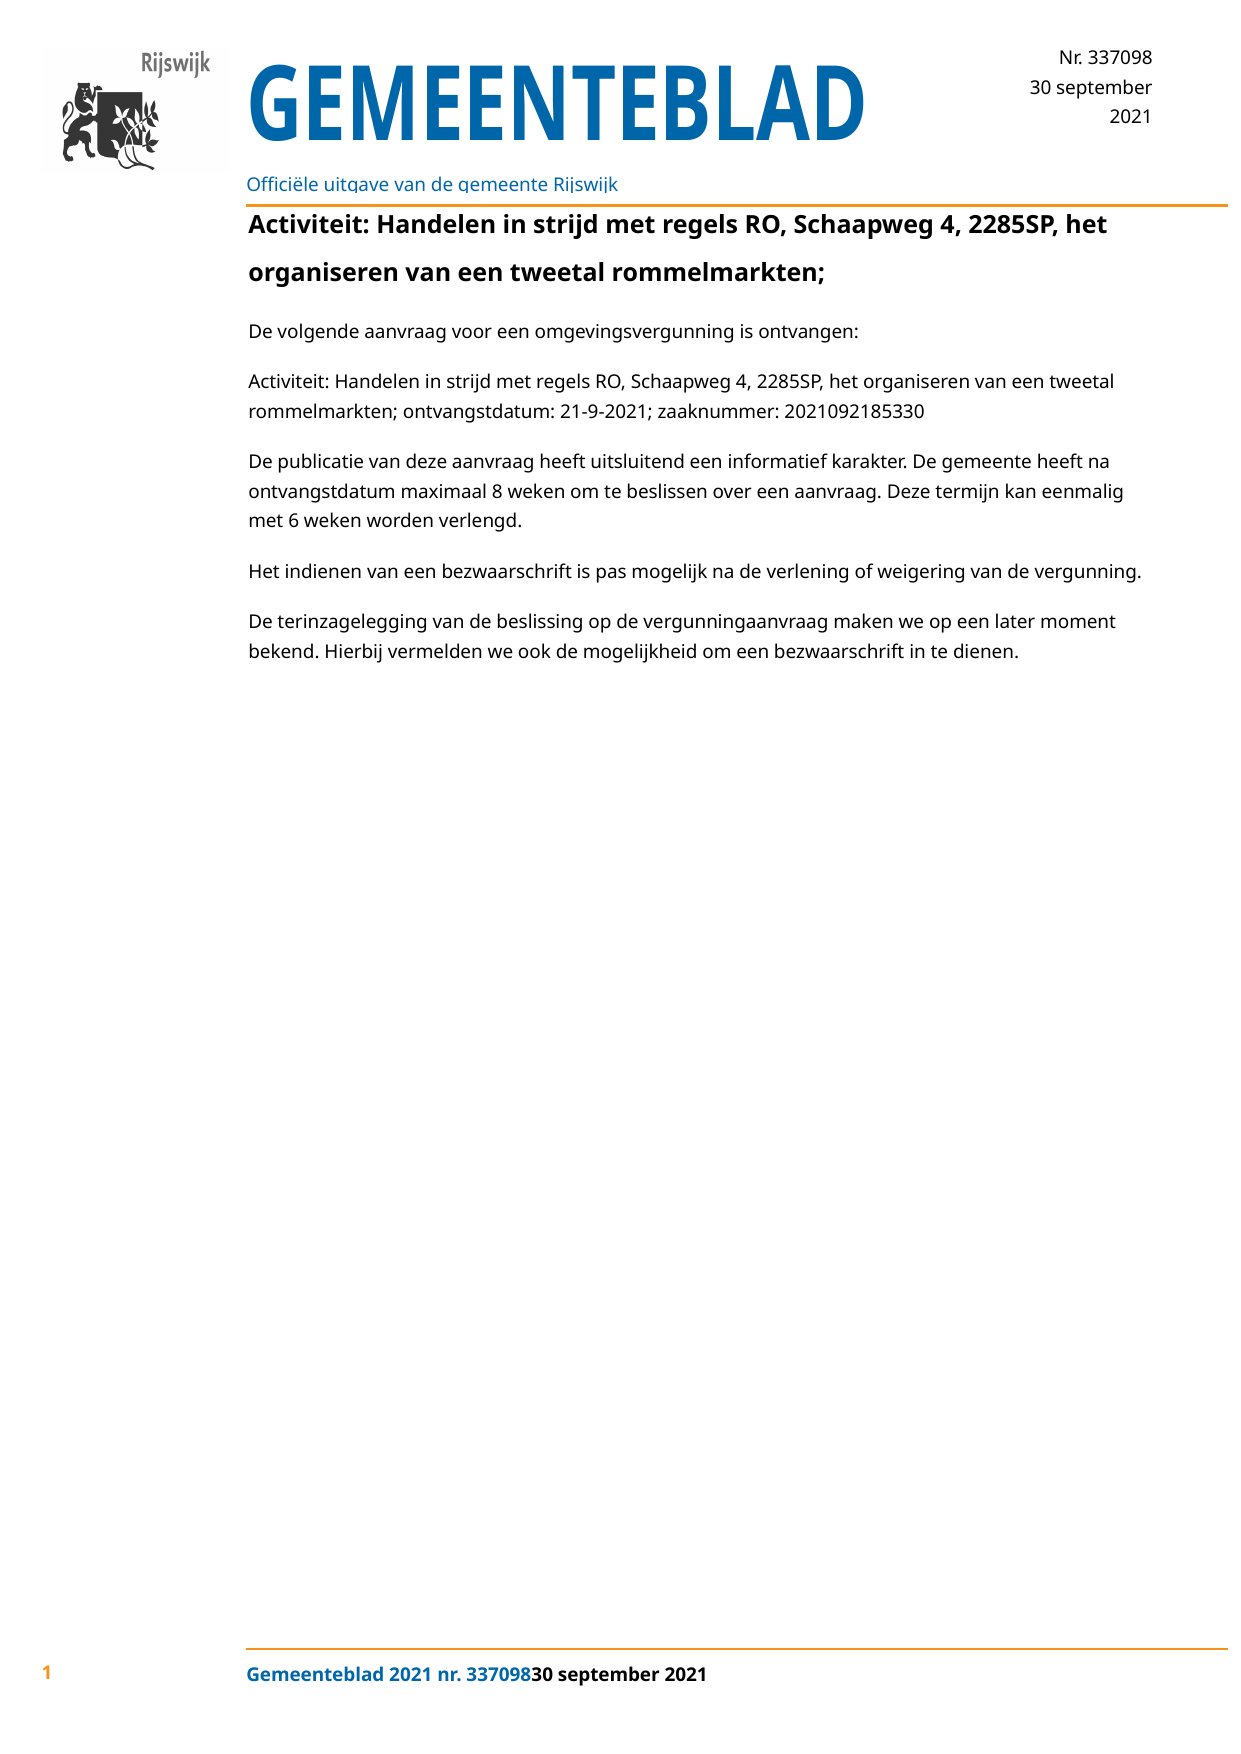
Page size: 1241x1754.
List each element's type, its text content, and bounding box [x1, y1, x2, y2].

text Het indienen van een bezwaarschrift is pas mogelijk na de verlening of weigering van de vergunning. [248, 558, 1152, 584]
text Activiteit: Handelen in strijd met regels RO, Schaapweg 4, 2285SP, het organiseren van een tweetal rommelmarkten; ontvangstdatum: 21-9-2021; zaaknummer: 2021092185330 [248, 368, 1152, 424]
picture [41, 47, 231, 172]
text De publicatie van deze aanvraag heeft uitsluitend een informatief karakter. De gemeente heeft na ontvangstdatum maximaal 8 weken om te beslissen over een aanvraag. Deze termijn kan eenmalig met 6 weken worden verlengd. [248, 448, 1152, 533]
text De terinzagelegging van de beslissing op de vergunningaanvraag maken we op een later moment bekend. Hierbij vermelden we ook de mogelijkheid om een bezwaarschrift in te dienen. [248, 608, 1152, 664]
text Activiteit: Handelen in strijd met regels RO, Schaapweg 4, 2285SP, het organiseren van een tweetal rommelmarkten; [248, 207, 1152, 288]
text De volgende aanvraag voor een omgevingsvergunning is ontvangen: [248, 318, 1152, 344]
